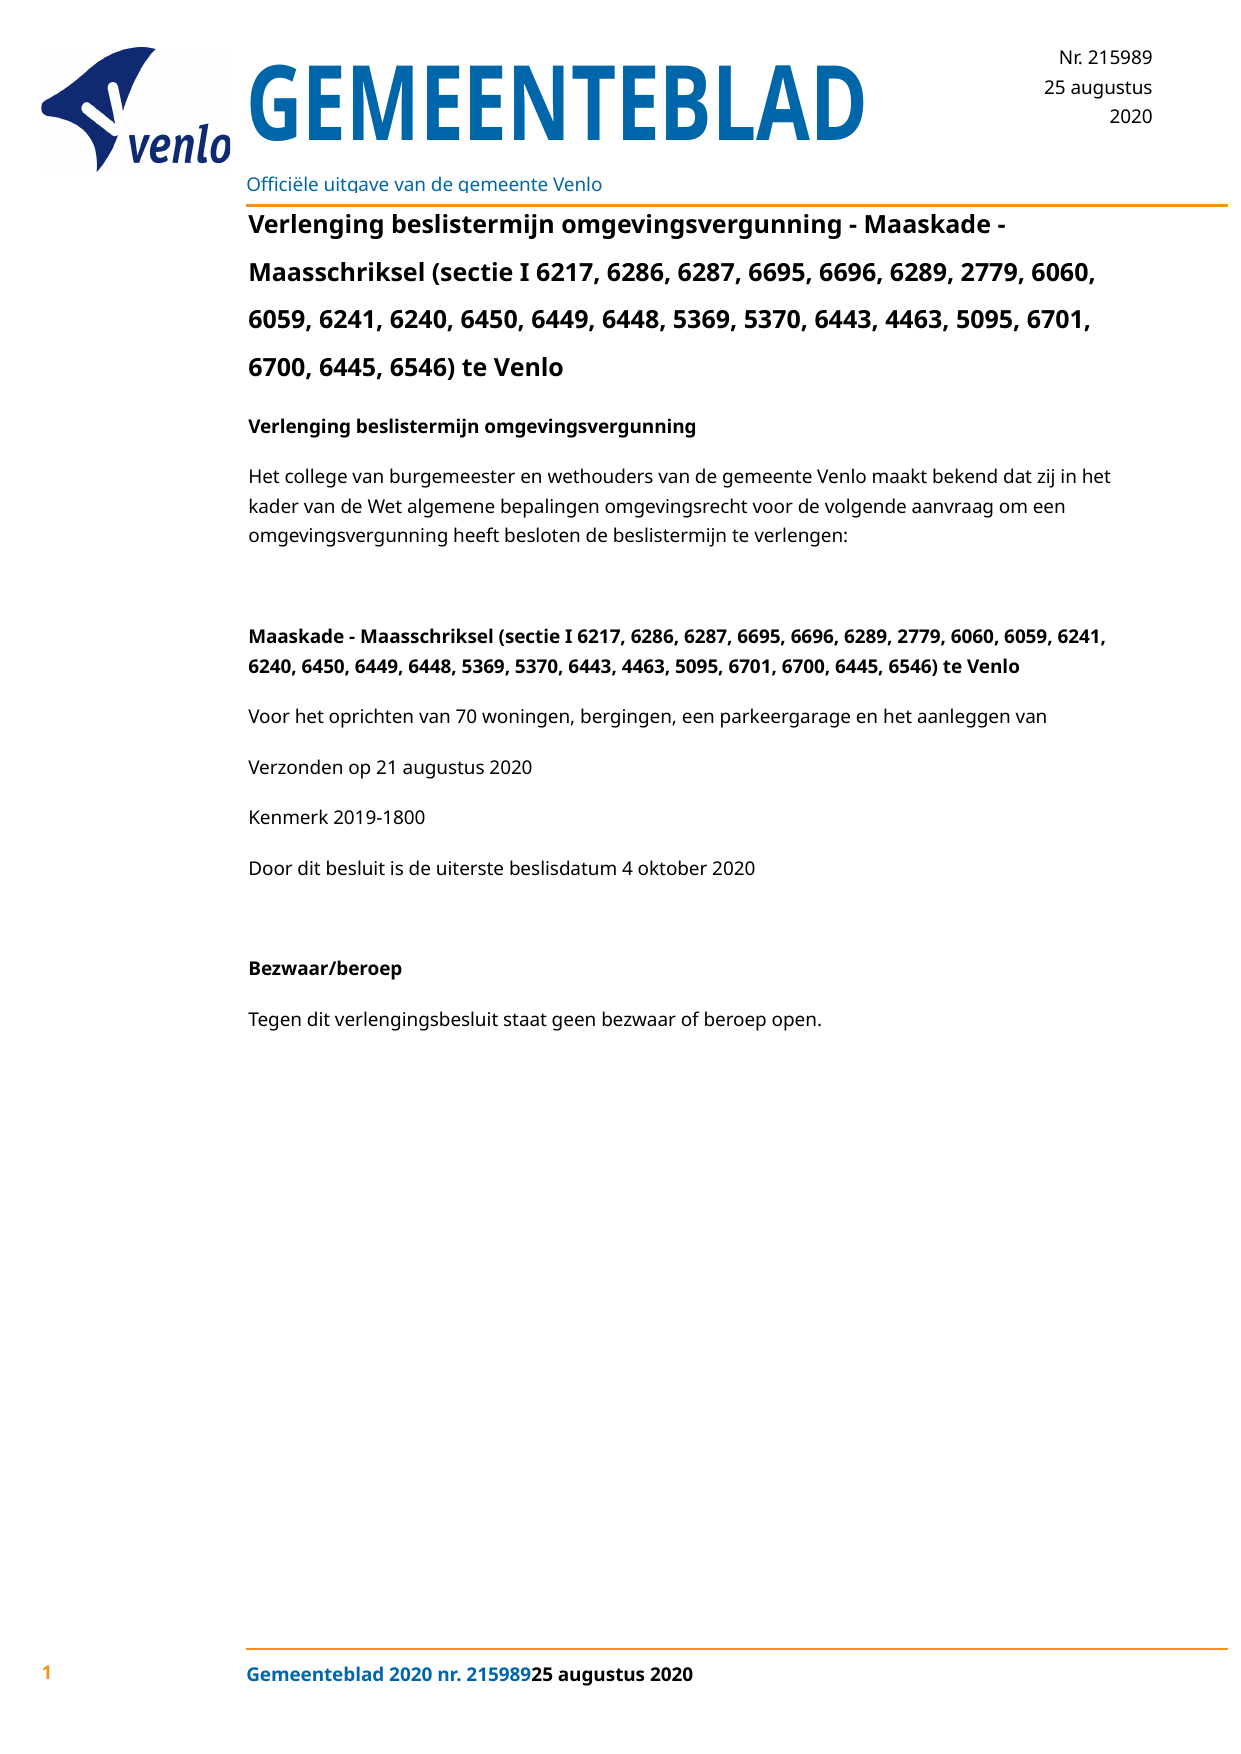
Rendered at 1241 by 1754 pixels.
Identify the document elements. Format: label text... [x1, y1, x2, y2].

text Door dit besluit is de uiterste beslisdatum 4 oktober 2020 [248, 855, 1152, 881]
text Tegen dit verlengingsbesluit staat geen bezwaar of beroep open. [248, 1006, 1152, 1032]
text Bezwaar/beroep [248, 956, 1152, 981]
text Kenmerk 2019-1800 [248, 804, 1152, 830]
text Het college van burgemeester en wethouders van de gemeente Venlo maakt bekend dat zij in het kader van de Wet algemene bepalingen omgevingsrecht voor de volgende aanvraag om een omgevingsvergunning heeft besloten de beslistermijn te verlengen: [248, 463, 1152, 548]
text Maaskade - Maasschriksel (sectie I 6217, 6286, 6287, 6695, 6696, 6289, 2779, 6060, 6059, 6241, 6240, 6450, 6449, 6448, 5369, 5370, 6443, 4463, 5095, 6701, 6700, 6445, 6546) te Venlo [248, 623, 1152, 679]
picture [41, 47, 231, 172]
text Voor het oprichten van 70 woningen, bergingen, een parkeergarage en het aanleggen van [248, 703, 1152, 729]
text Verzonden op 21 augustus 2020 [248, 754, 1152, 780]
text Verlenging beslistermijn omgevingsvergunning [248, 413, 1152, 439]
text Verlenging beslistermijn omgevingsvergunning - Maaskade - Maasschriksel (sectie I 6217, 6286, 6287, 6695, 6696, 6289, 2779, 6060, 6059, 6241, 6240, 6450, 6449, 6448, 5369, 5370, 6443, 4463, 5095, 6701, 6700, 6445, 6546) te Venlo [248, 207, 1152, 384]
